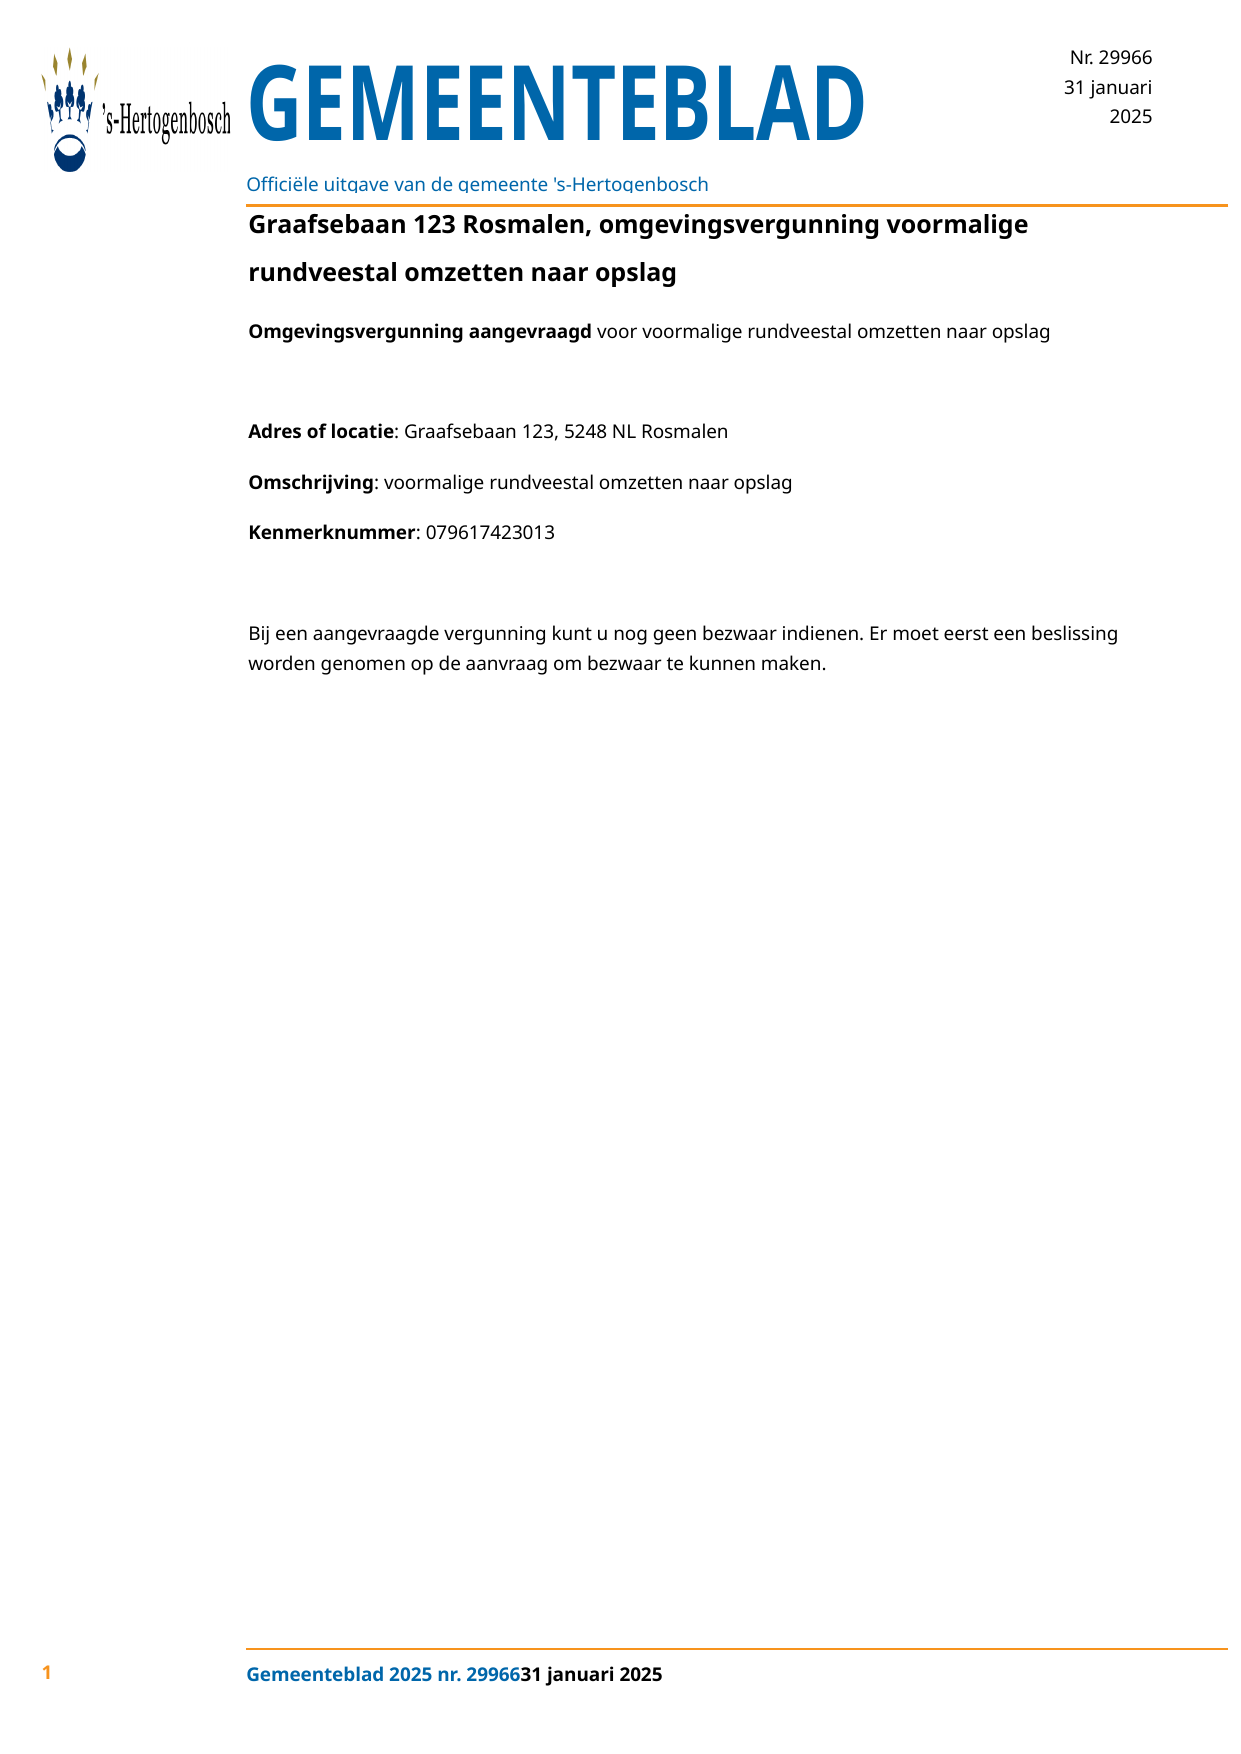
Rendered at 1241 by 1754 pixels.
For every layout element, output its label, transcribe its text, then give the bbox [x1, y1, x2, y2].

text Omgevingsvergunning aangevraagd voor voormalige rundveestal omzetten naar opslag [248, 318, 1152, 344]
text Kenmerknummer: 079617423013 [248, 519, 1152, 545]
picture [41, 47, 231, 172]
text Omschrijving: voormalige rundveestal omzetten naar opslag [248, 469, 1152, 495]
text Graafsebaan 123 Rosmalen, omgevingsvergunning voormalige rundveestal omzetten naar opslag [248, 207, 1152, 288]
text Bij een aangevraagde vergunning kunt u nog geen bezwaar indienen. Er moet eerst een beslissing worden genomen op de aanvraag om bezwaar te kunnen maken. [248, 620, 1152, 676]
text Adres of locatie: Graafsebaan 123, 5248 NL Rosmalen [248, 419, 1152, 444]
